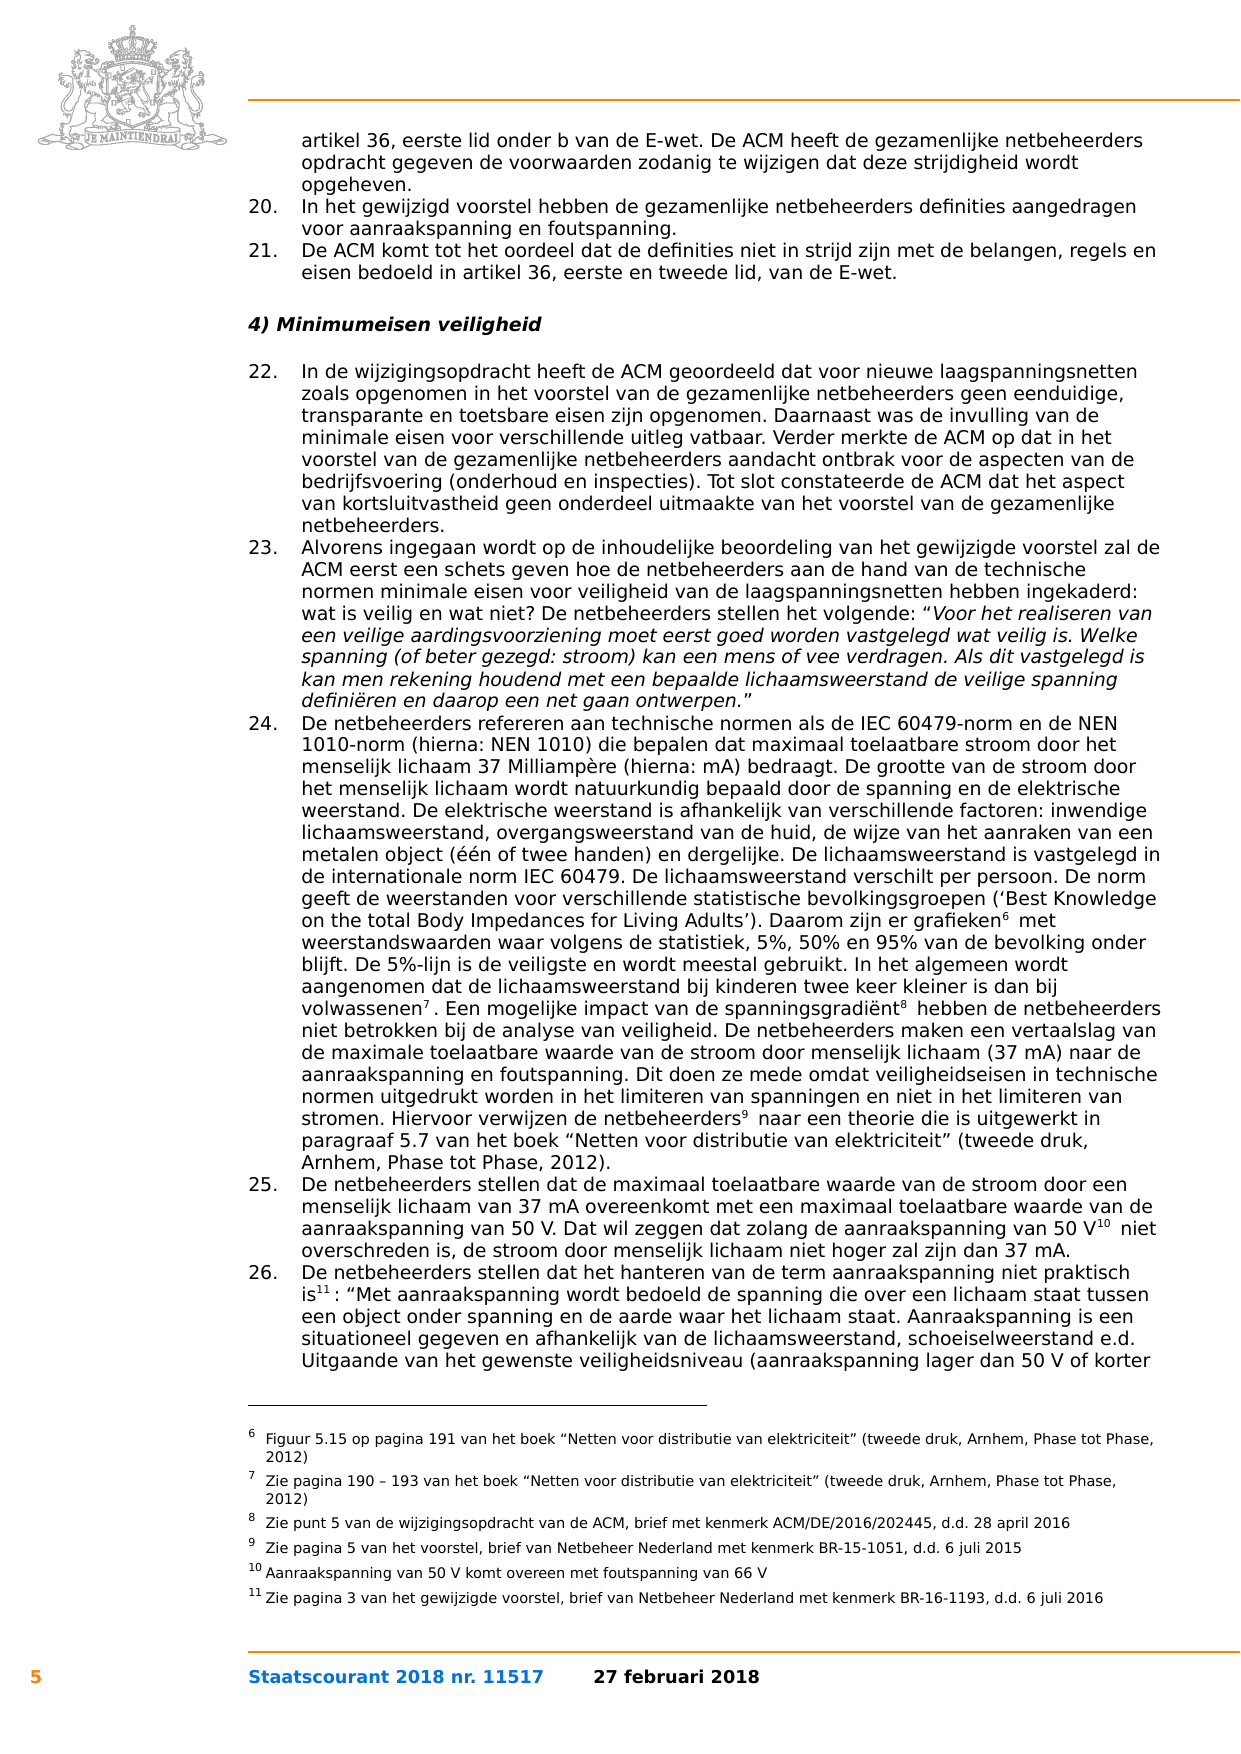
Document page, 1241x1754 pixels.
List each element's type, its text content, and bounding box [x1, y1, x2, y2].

text Zie pagina 190 – 193 van het boek “Netten voor distributie van elektriciteit” (tweede druk, Arnhem, Phase tot Phase, 2012) [248, 1469, 1163, 1508]
subtitle 4) Minimumeisen veiligheid [248, 314, 1163, 336]
text Figuur 5.15 op pagina 191 van het boek “Netten voor distributie van elektriciteit” (tweede druk, Arnhem, Phase tot Phase, 2012) [248, 1427, 1163, 1466]
text 25. De netbeheerders stellen dat de maximaal toelaatbare waarde van de stroom door een menselijk lichaam van 37 mA overeenkomt met een maximaal toelaatbare waarde van de aanraakspanning van 50 V. Dat wil zeggen dat zolang de aanraakspanning van 50 V niet overschreden is, de stroom door menselijk lichaam niet hoger zal zijn dan 37 mA. [248, 1174, 1163, 1262]
picture [38, 25, 227, 150]
text 22. In de wijzigingsopdracht heeft de ACM geoordeeld dat voor nieuwe laagspanningsnetten zoals opgenomen in het voorstel van de gezamenlijke netbeheerders geen eenduidige, transparante en toetsbare eisen zijn opgenomen. Daarnaast was de invulling van de minimale eisen voor verschillende uitleg vatbaar. Verder merkte de ACM op dat in het voorstel van de gezamenlijke netbeheerders aandacht ontbrak voor de aspecten van de bedrijfsvoering (onderhoud en inspecties). Tot slot constateerde de ACM dat het aspect van kortsluitvastheid geen onderdeel uitmaakte van het voorstel van de gezamenlijke netbeheerders. [248, 361, 1163, 537]
text artikel 36, eerste lid onder b van de E-wet. De ACM heeft de gezamenlijke netbeheerders opdracht gegeven de voorwaarden zodanig te wijzigen dat deze strijdigheid wordt opgeheven. [248, 130, 1163, 196]
text 23. Alvorens ingegaan wordt op de inhoudelijke beoordeling van het gewijzigde voorstel zal de ACM eerst een schets geven hoe de netbeheerders aan de hand van de technische normen minimale eisen voor veiligheid van de laagspanningsnetten hebben ingekaderd: wat is veilig en wat niet? De netbeheerders stellen het volgende: “Voor het realiseren van een veilige aardingsvoorziening moet eerst goed worden vastgelegd wat veilig is. Welke spanning (of beter gezegd: stroom) kan een mens of vee verdragen. Als dit vastgelegd is kan men rekening houdend met een bepaalde lichaamsweerstand de veilige spanning definiëren en daarop een net gaan ontwerpen.” [248, 537, 1163, 712]
text Aanraakspanning van 50 V komt overeen met foutspanning van 66 V [248, 1561, 1163, 1583]
text 26. De netbeheerders stellen dat het hanteren van de term aanraakspanning niet praktisch is: “Met aanraakspanning wordt bedoeld de spanning die over een lichaam staat tussen een object onder spanning en de aarde waar het lichaam staat. Aanraakspanning is een situationeel gegeven en afhankelijk van de lichaamsweerstand, schoeiselweerstand e.d. Uitgaande van het gewenste veiligheidsniveau (aanraakspanning lager dan 50 V of korter [248, 1262, 1163, 1372]
text 21. De ACM komt tot het oordeel dat de definities niet in strijd zijn met de belangen, regels en eisen bedoeld in artikel 36, eerste en tweede lid, van de E-wet. [248, 240, 1163, 284]
text Zie pagina 5 van het voorstel, brief van Netbeheer Nederland met kenmerk BR-15-1051, d.d. 6 juli 2015 [248, 1536, 1163, 1558]
text Zie pagina 3 van het gewijzigde voorstel, brief van Netbeheer Nederland met kenmerk BR-16-1193, d.d. 6 juli 2016 [248, 1586, 1163, 1608]
text Zie punt 5 van de wijzigingsopdracht van de ACM, brief met kenmerk ACM/DE/2016/202445, d.d. 28 april 2016 [248, 1511, 1163, 1533]
text 20. In het gewijzigd voorstel hebben de gezamenlijke netbeheerders definities aangedragen voor aanraakspanning en foutspanning. [248, 196, 1163, 240]
text 24. De netbeheerders refereren aan technische normen als de IEC 60479-norm en de NEN 1010-norm (hierna: NEN 1010) die bepalen dat maximaal toelaatbare stroom door het menselijk lichaam 37 Milliampère (hierna: mA) bedraagt. De grootte van de stroom door het menselijk lichaam wordt natuurkundig bepaald door de spanning en de elektrische weerstand. De elektrische weerstand is afhankelijk van verschillende factoren: inwendige lichaamsweerstand, overgangsweerstand van de huid, de wijze van het aanraken van een metalen object (één of twee handen) en dergelijke. De lichaamsweerstand is vastgelegd in de internationale norm IEC 60479. De lichaamsweerstand verschilt per persoon. De norm geeft de weerstanden voor verschillende statistische bevolkingsgroepen (‘Best Knowledge on the total Body Impedances for Living Adults’). Daarom zijn er grafieken met weerstandswaarden waar volgens de statistiek, 5%, 50% en 95% van de bevolking onder blijft. De 5%-lijn is de veiligste en wordt meestal gebruikt. In het algemeen wordt aangenomen dat de lichaamsweerstand bij kinderen twee keer kleiner is dan bij volwassenen. Een mogelijke impact van de spanningsgradiënt hebben de netbeheerders niet betrokken bij de analyse van veiligheid. De netbeheerders maken een vertaalslag van de maximale toelaatbare waarde van de stroom door menselijk lichaam (37 mA) naar de aanraakspanning en foutspanning. Dit doen ze mede omdat veiligheidseisen in technische normen uitgedrukt worden in het limiteren van spanningen en niet in het limiteren van stromen. Hiervoor verwijzen de netbeheerders naar een theorie die is uitgewerkt in paragraaf 5.7 van het boek “Netten voor distributie van elektriciteit” (tweede druk, Arnhem, Phase tot Phase, 2012). [248, 712, 1163, 1174]
